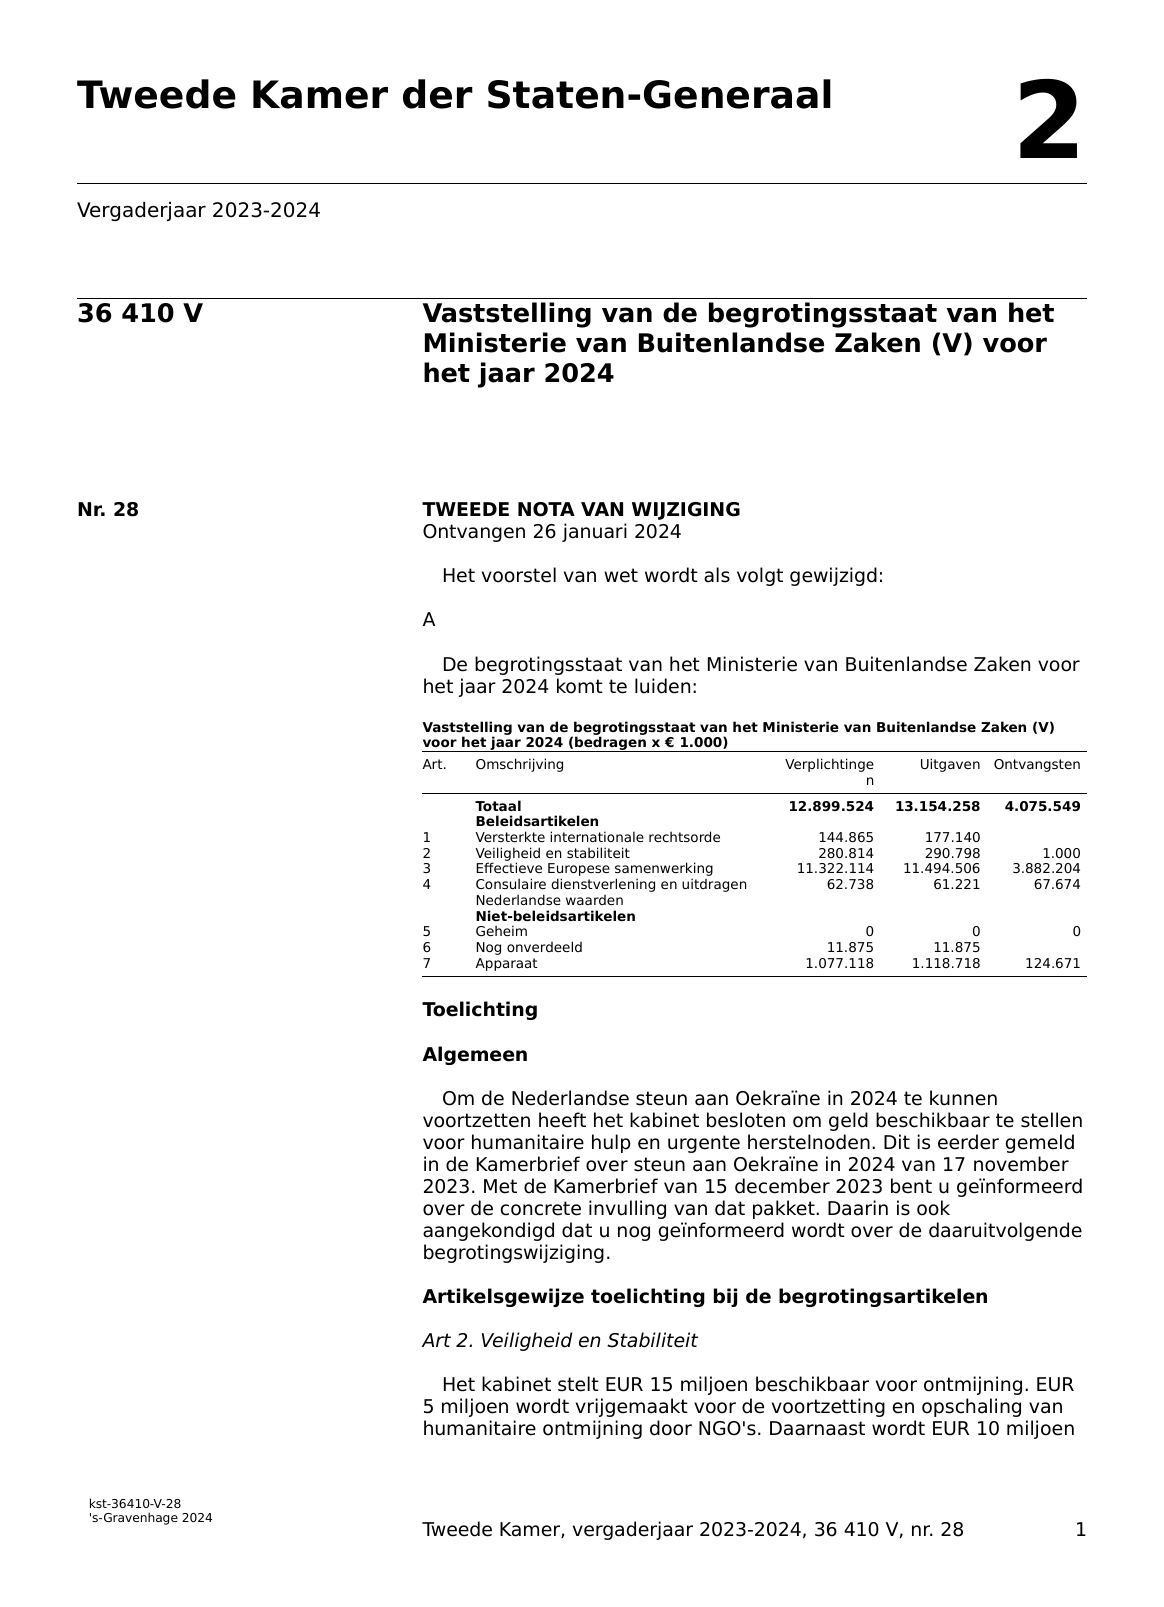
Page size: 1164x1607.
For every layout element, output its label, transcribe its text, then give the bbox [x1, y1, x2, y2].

table_cell 4.075.549 [986, 794, 1087, 814]
subtitle Algemeen [422, 1043, 1087, 1066]
table_cell 177.140 [880, 830, 986, 846]
table_cell Beleidsartikelen [470, 814, 774, 830]
text Ontvangen 26 januari 2024 [422, 521, 1087, 543]
table_cell 1.118.718 [880, 956, 986, 976]
table_cell [422, 794, 469, 814]
table_cell 6 [422, 940, 469, 956]
table_cell 0 [986, 924, 1087, 940]
table_cell Effectieve Europese samenwerking [470, 861, 774, 877]
table_cell 0 [880, 924, 986, 940]
table_cell [774, 814, 880, 830]
table_cell 280.814 [774, 846, 880, 861]
table_cell Vergaderjaar 2023-2024 [77, 184, 1087, 298]
table_cell 290.798 [880, 846, 986, 861]
table_cell Omschrijving [470, 752, 774, 793]
subtitle Toelichting [422, 999, 1087, 1021]
subtitle Art 2. Veiligheid en Stabiliteit [422, 1330, 1087, 1352]
table_cell Niet-beleidsartikelen [470, 909, 774, 924]
table_cell [880, 814, 986, 830]
table_cell [880, 909, 986, 924]
table_cell 1.077.118 [774, 956, 880, 976]
table_cell Consulaire dienstverlening en uitdragen Nederlandse waarden [470, 877, 774, 908]
table_cell 11.322.114 [774, 861, 880, 877]
table_cell 12.899.524 [774, 794, 880, 814]
table_cell 13.154.258 [880, 794, 986, 814]
table_cell 0 [774, 924, 880, 940]
table_cell 11.875 [880, 940, 986, 956]
table_cell Veiligheid en stabiliteit [470, 846, 774, 861]
table_cell 1.000 [986, 846, 1087, 861]
table_header 2 [886, 59, 1087, 183]
table_cell Versterkte internationale rechtsorde [470, 830, 774, 846]
table_cell 62.738 [774, 877, 880, 908]
table_cell Uitgaven [880, 752, 986, 793]
text Om de Nederlandse steun aan Oekraïne in 2024 te kunnen voortzetten heeft het kabinet besloten om geld beschikbaar te stellen voor humanitaire hulp en urgente herstelnoden. Dit is eerder gemeld in de Kamerbrief over steun aan Oekraïne in 2024 van 17 november 2023. Met de Kamerbrief van 15 december 2023 bent u geïnformeerd over de concrete invulling van dat pakket. Daarin is ook aangekondigd dat u nog geïnformeerd wordt over de daaruitvolgende begrotingswijziging. [422, 1088, 1087, 1263]
subtitle 36 410 V Vaststelling van de begrotingsstaat van het Ministerie van Buitenlandse Zaken (V) voor het jaar 2024 [77, 299, 1087, 388]
table_cell [422, 814, 469, 830]
table_cell [422, 909, 469, 924]
text Het kabinet stelt EUR 15 miljoen beschikbaar voor ontmijning. EUR 5 miljoen wordt vrijgemaakt voor de voortzetting en opschaling van humanitaire ontmijning door NGO's. Daarnaast wordt EUR 10 miljoen [422, 1374, 1087, 1440]
table_cell Nog onverdeeld [470, 940, 774, 956]
text 's-Gravenhage 2024 [88, 1511, 323, 1525]
table_cell 61.221 [880, 877, 986, 908]
table_cell Art. [422, 752, 469, 793]
table_cell [774, 909, 880, 924]
subtitle Nr. 28 TWEEDE NOTA VAN WIJZIGING [77, 499, 1087, 521]
table_header Tweede Kamer der Staten-Generaal [77, 59, 886, 183]
table_cell [986, 814, 1087, 830]
table_cell Verplichtingen [774, 752, 880, 793]
text De begrotingsstaat van het Ministerie van Buitenlandse Zaken voor het jaar 2024 komt te luiden: [422, 653, 1087, 697]
table_cell 4 [422, 877, 469, 908]
table_header Vaststelling van de begrotingsstaat van het Ministerie van Buitenlandse Zaken (V) voor het jaar 2024 (bedragen x € 1.000) [422, 719, 1087, 751]
table_cell [986, 830, 1087, 846]
table_cell [986, 940, 1087, 956]
table_cell Geheim [470, 924, 774, 940]
text kst-36410-V-28 [88, 1497, 323, 1511]
text Het voorstel van wet wordt als volgt gewijzigd: [422, 565, 1087, 587]
table_cell 124.671 [986, 956, 1087, 976]
table_cell 1 [422, 830, 469, 846]
table_cell 3.882.204 [986, 861, 1087, 877]
table_cell Ontvangsten [986, 752, 1087, 793]
table_cell 3 [422, 861, 469, 877]
table_cell Totaal [470, 794, 774, 814]
table_cell [986, 909, 1087, 924]
table_cell 144.865 [774, 830, 880, 846]
table_cell 2 [422, 846, 469, 861]
table_cell 7 [422, 956, 469, 976]
table_cell 11.494.506 [880, 861, 986, 877]
table_cell 67.674 [986, 877, 1087, 908]
subtitle A [422, 609, 1087, 631]
table_cell 11.875 [774, 940, 880, 956]
table_cell 5 [422, 924, 469, 940]
table_cell Apparaat [470, 956, 774, 976]
subtitle Artikelsgewijze toelichting bij de begrotingsartikelen [422, 1286, 1087, 1308]
